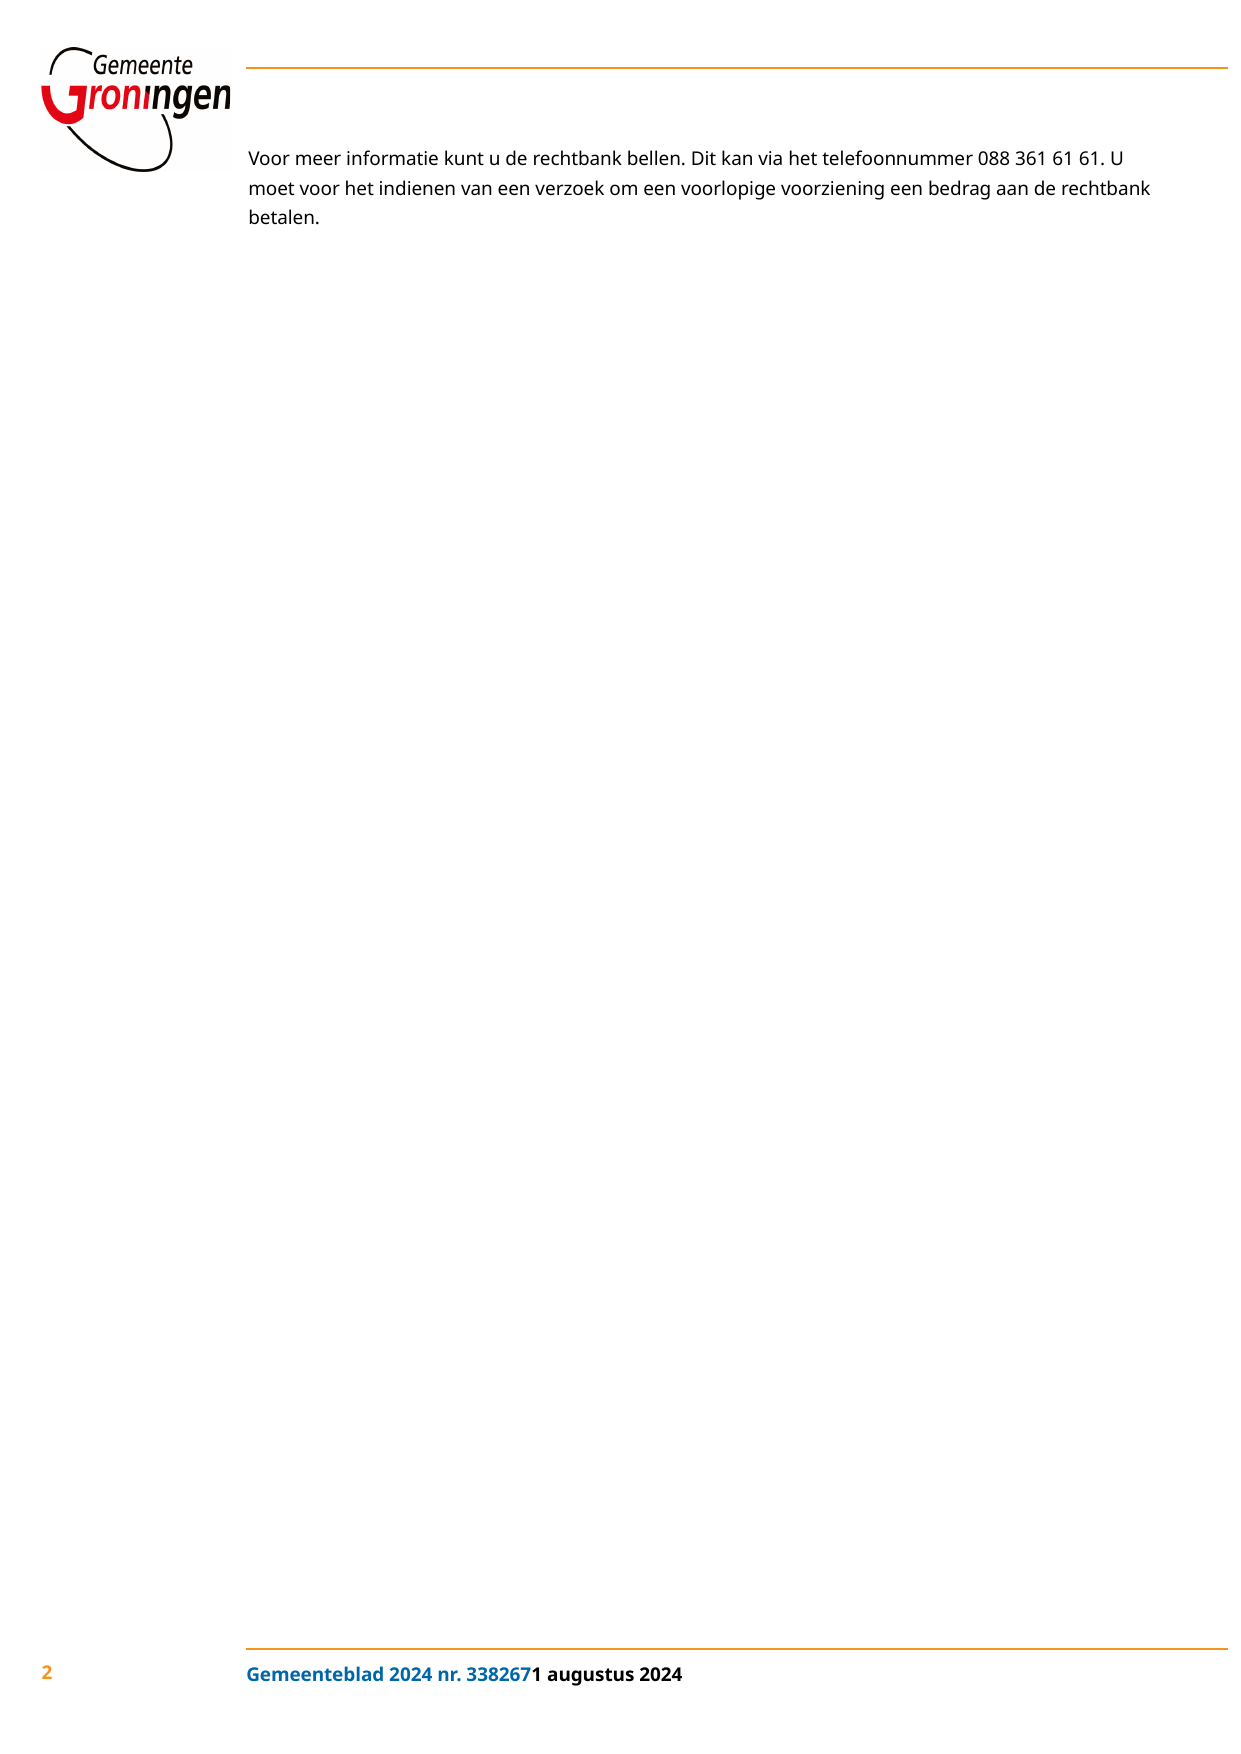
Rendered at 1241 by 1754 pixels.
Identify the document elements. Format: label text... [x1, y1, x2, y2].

text Voor meer informatie kunt u de rechtbank bellen. Dit kan via het telefoonnummer 088 361 61 61. U moet voor het indienen van een verzoek om een voorlopige voorziening een bedrag aan de rechtbank betalen. [248, 145, 1152, 230]
picture [41, 47, 231, 172]
